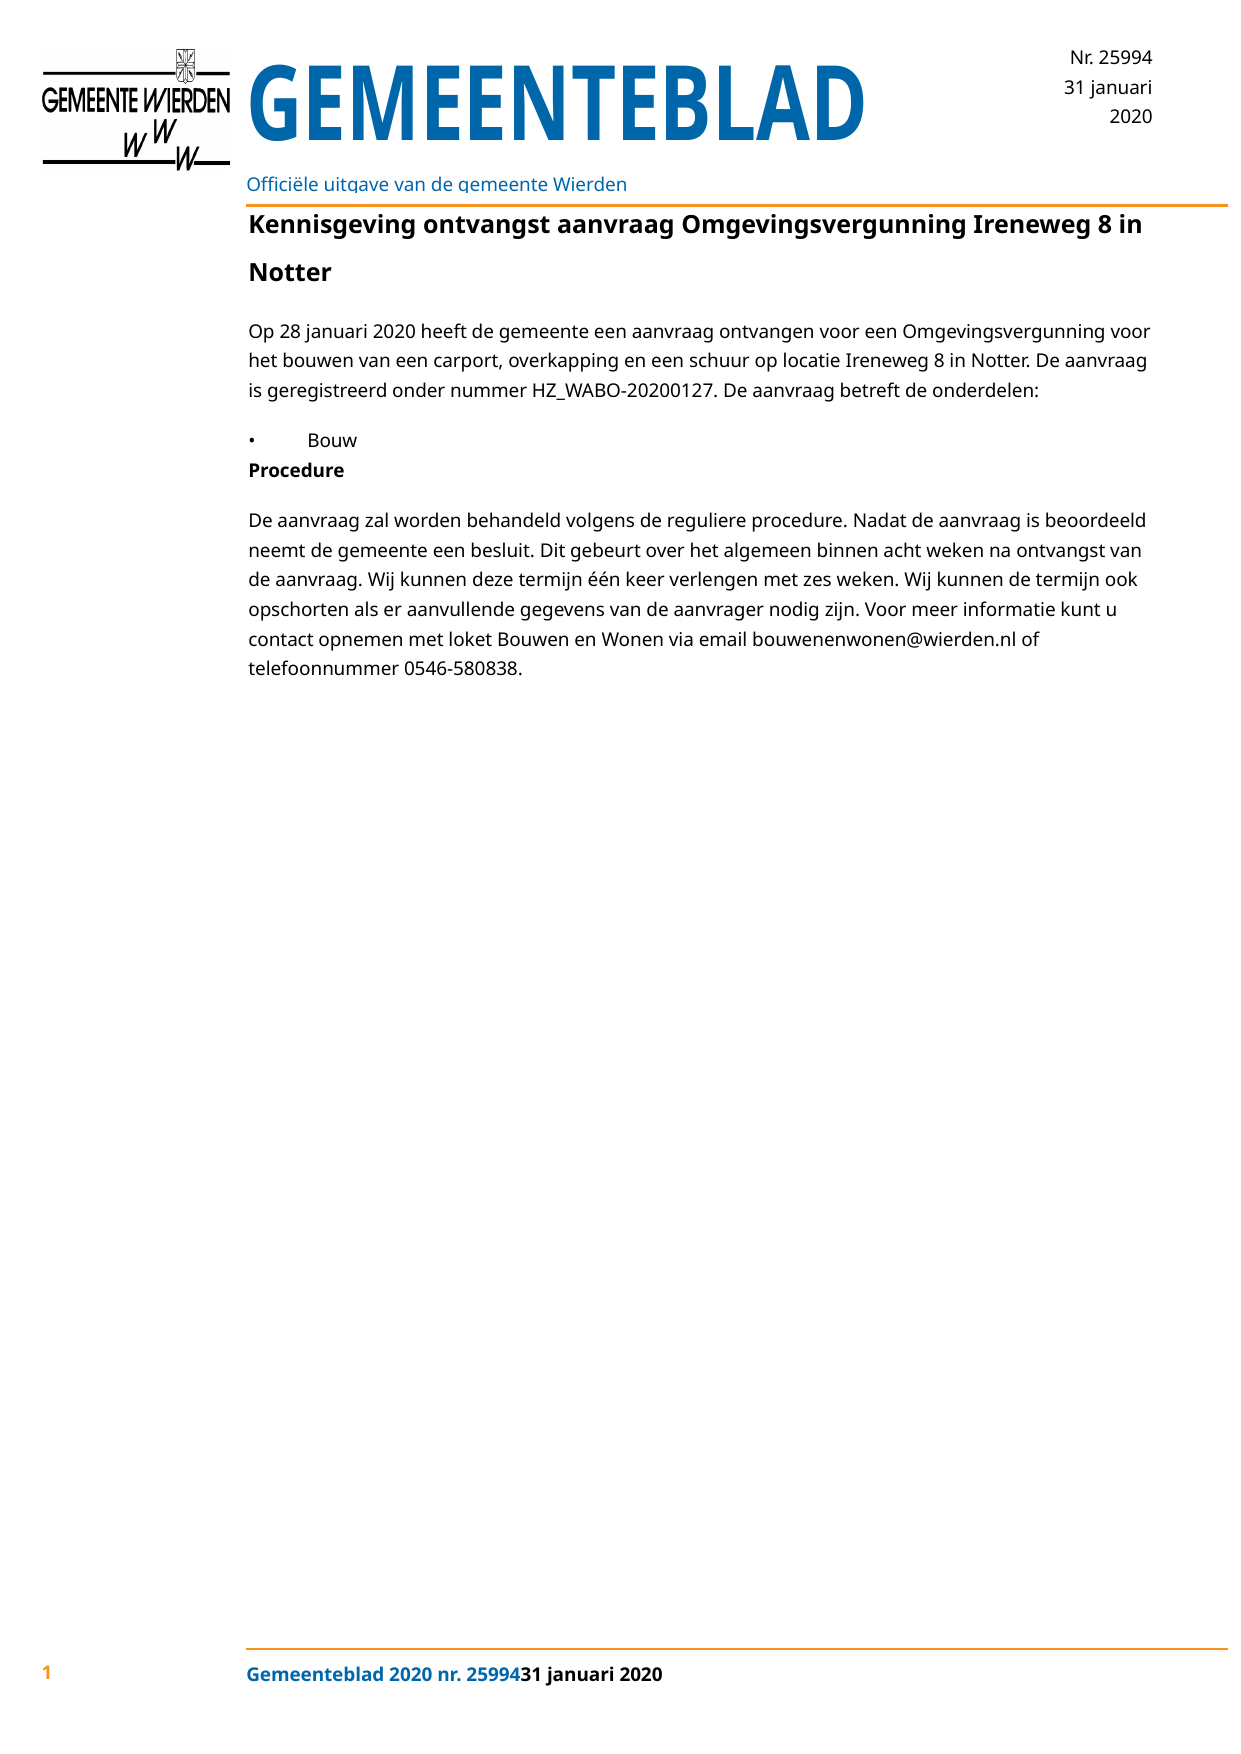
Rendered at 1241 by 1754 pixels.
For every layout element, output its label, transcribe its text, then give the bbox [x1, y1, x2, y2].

text Procedure [248, 457, 1152, 483]
picture [41, 47, 231, 172]
text Kennisgeving ontvangst aanvraag Omgevingsvergunning Ireneweg 8 in Notter [248, 207, 1152, 288]
text De aanvraag zal worden behandeld volgens de reguliere procedure. Nadat de aanvraag is beoordeeld neemt de gemeente een besluit. Dit gebeurt over het algemeen binnen acht weken na ontvangst van de aanvraag. Wij kunnen deze termijn één keer verlengen met zes weken. Wij kunnen de termijn ook opschorten als er aanvullende gegevens van de aanvrager nodig zijn. Voor meer informatie kunt u contact opnemen met loket Bouwen en Wonen via email bouwenenwonen@wierden.nl of telefoonnummer 0546-580838. [248, 507, 1152, 681]
list Bouw [248, 427, 1152, 453]
text Op 28 januari 2020 heeft de gemeente een aanvraag ontvangen voor een Omgevingsvergunning voor het bouwen van een carport, overkapping en een schuur op locatie Ireneweg 8 in Notter. De aanvraag is geregistreerd onder nummer HZ_WABO-20200127. De aanvraag betreft de onderdelen: [248, 318, 1152, 403]
